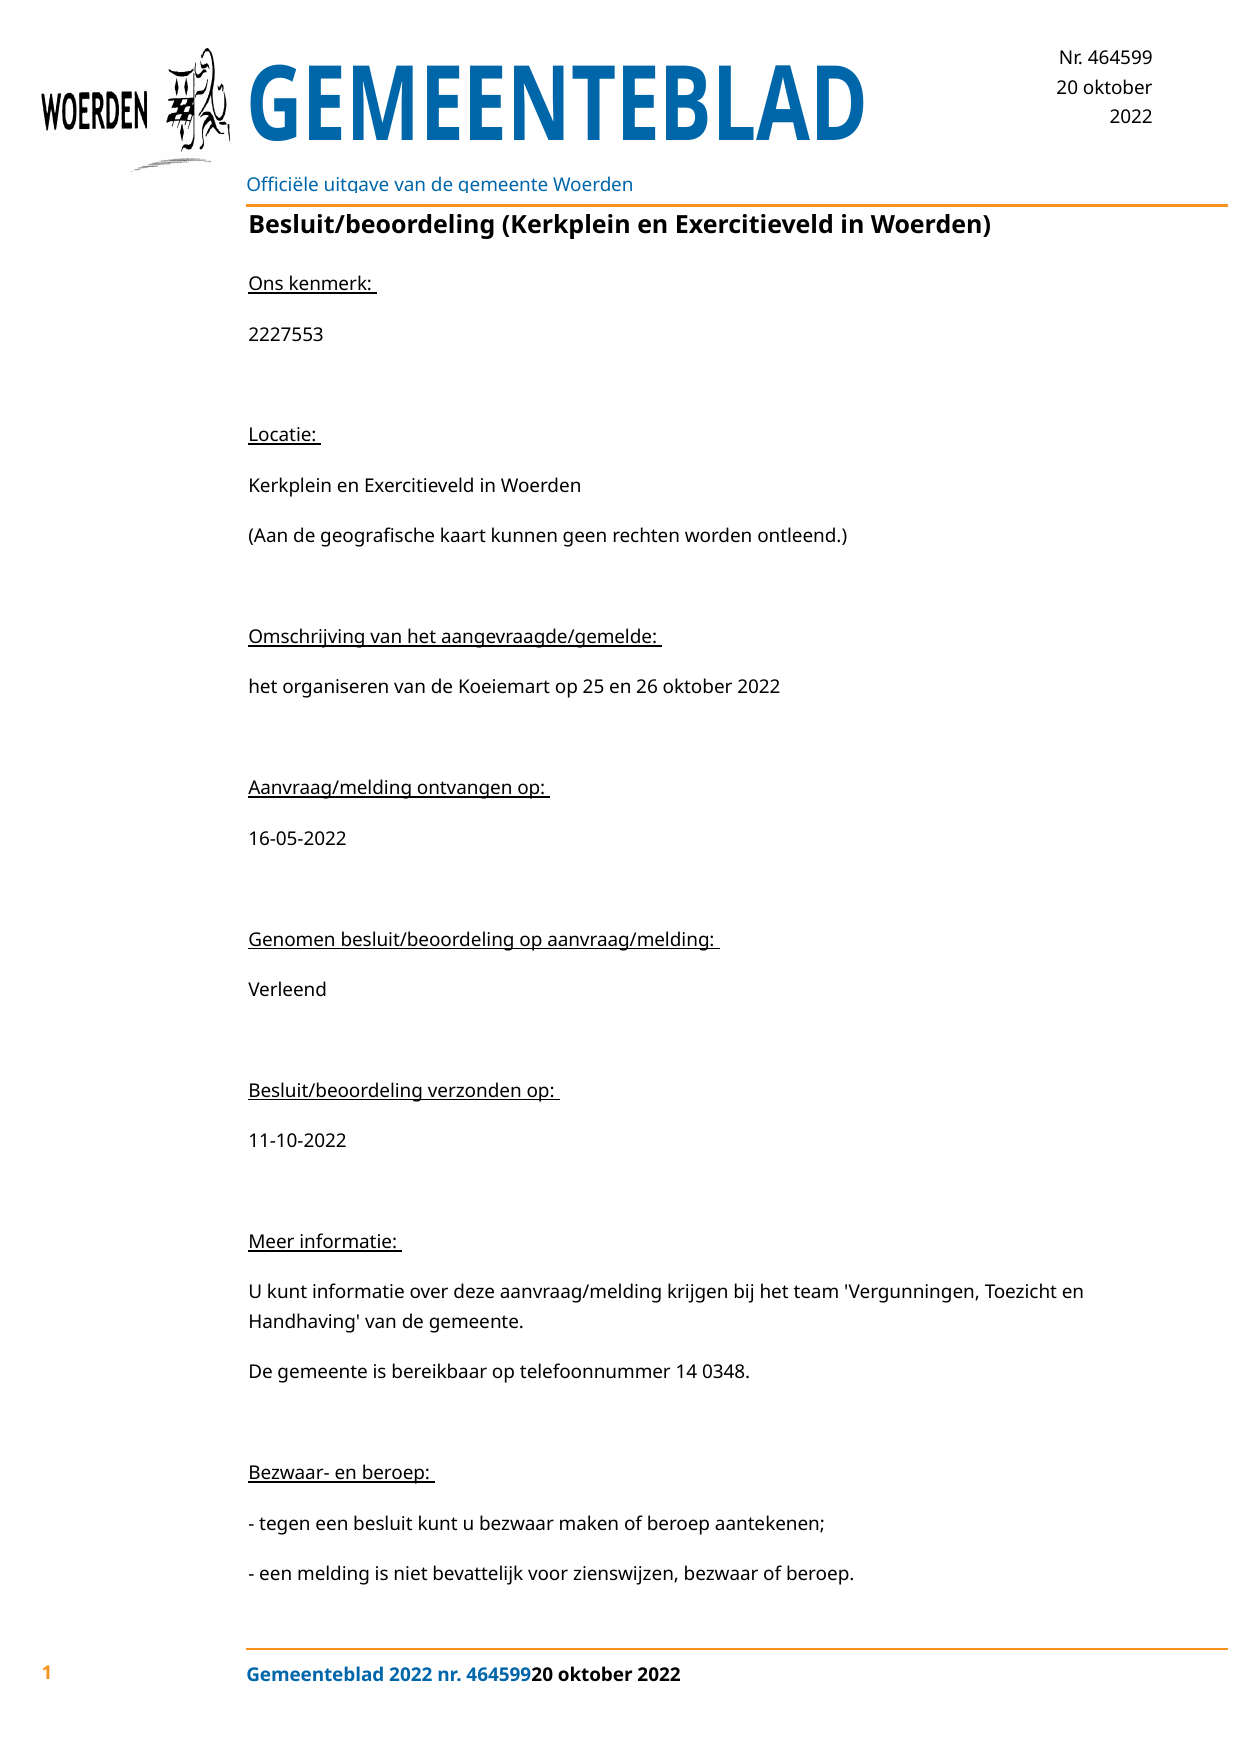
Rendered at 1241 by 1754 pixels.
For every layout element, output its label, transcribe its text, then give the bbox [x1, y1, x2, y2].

text Meer informatie: [248, 1228, 1152, 1254]
text (Aan de geografische kaart kunnen geen rechten worden ontleend.) [248, 522, 1152, 548]
text Kerkplein en Exercitieveld in Woerden [248, 472, 1152, 498]
text Bezwaar- en beroep: [248, 1459, 1152, 1485]
text Omschrijving van het aangevraagde/gemelde: [248, 623, 1152, 649]
text het organiseren van de Koeiemart op 25 en 26 oktober 2022 [248, 674, 1152, 699]
text Besluit/beoordeling (Kerkplein en Exercitieveld in Woerden) [248, 207, 1152, 241]
text U kunt informatie over deze aanvraag/melding krijgen bij het team 'Vergunningen, Toezicht en Handhaving' van de gemeente. [248, 1279, 1152, 1334]
text Verleend [248, 976, 1152, 1002]
text Locatie: [248, 422, 1152, 447]
text 11-10-2022 [248, 1127, 1152, 1153]
text - een melding is niet bevattelijk voor zienswijzen, bezwaar of beroep. [248, 1560, 1152, 1586]
text Aanvraag/melding ontvangen op: [248, 774, 1152, 800]
text - tegen een besluit kunt u bezwaar maken of beroep aantekenen; [248, 1510, 1152, 1536]
text Ons kenmerk: [248, 270, 1152, 296]
text Genomen besluit/beoordeling op aanvraag/melding: [248, 926, 1152, 951]
text 16-05-2022 [248, 825, 1152, 851]
text 2227553 [248, 321, 1152, 346]
text De gemeente is bereikbaar op telefoonnummer 14 0348. [248, 1359, 1152, 1384]
text Besluit/beoordeling verzonden op: [248, 1077, 1152, 1103]
picture [41, 47, 231, 172]
